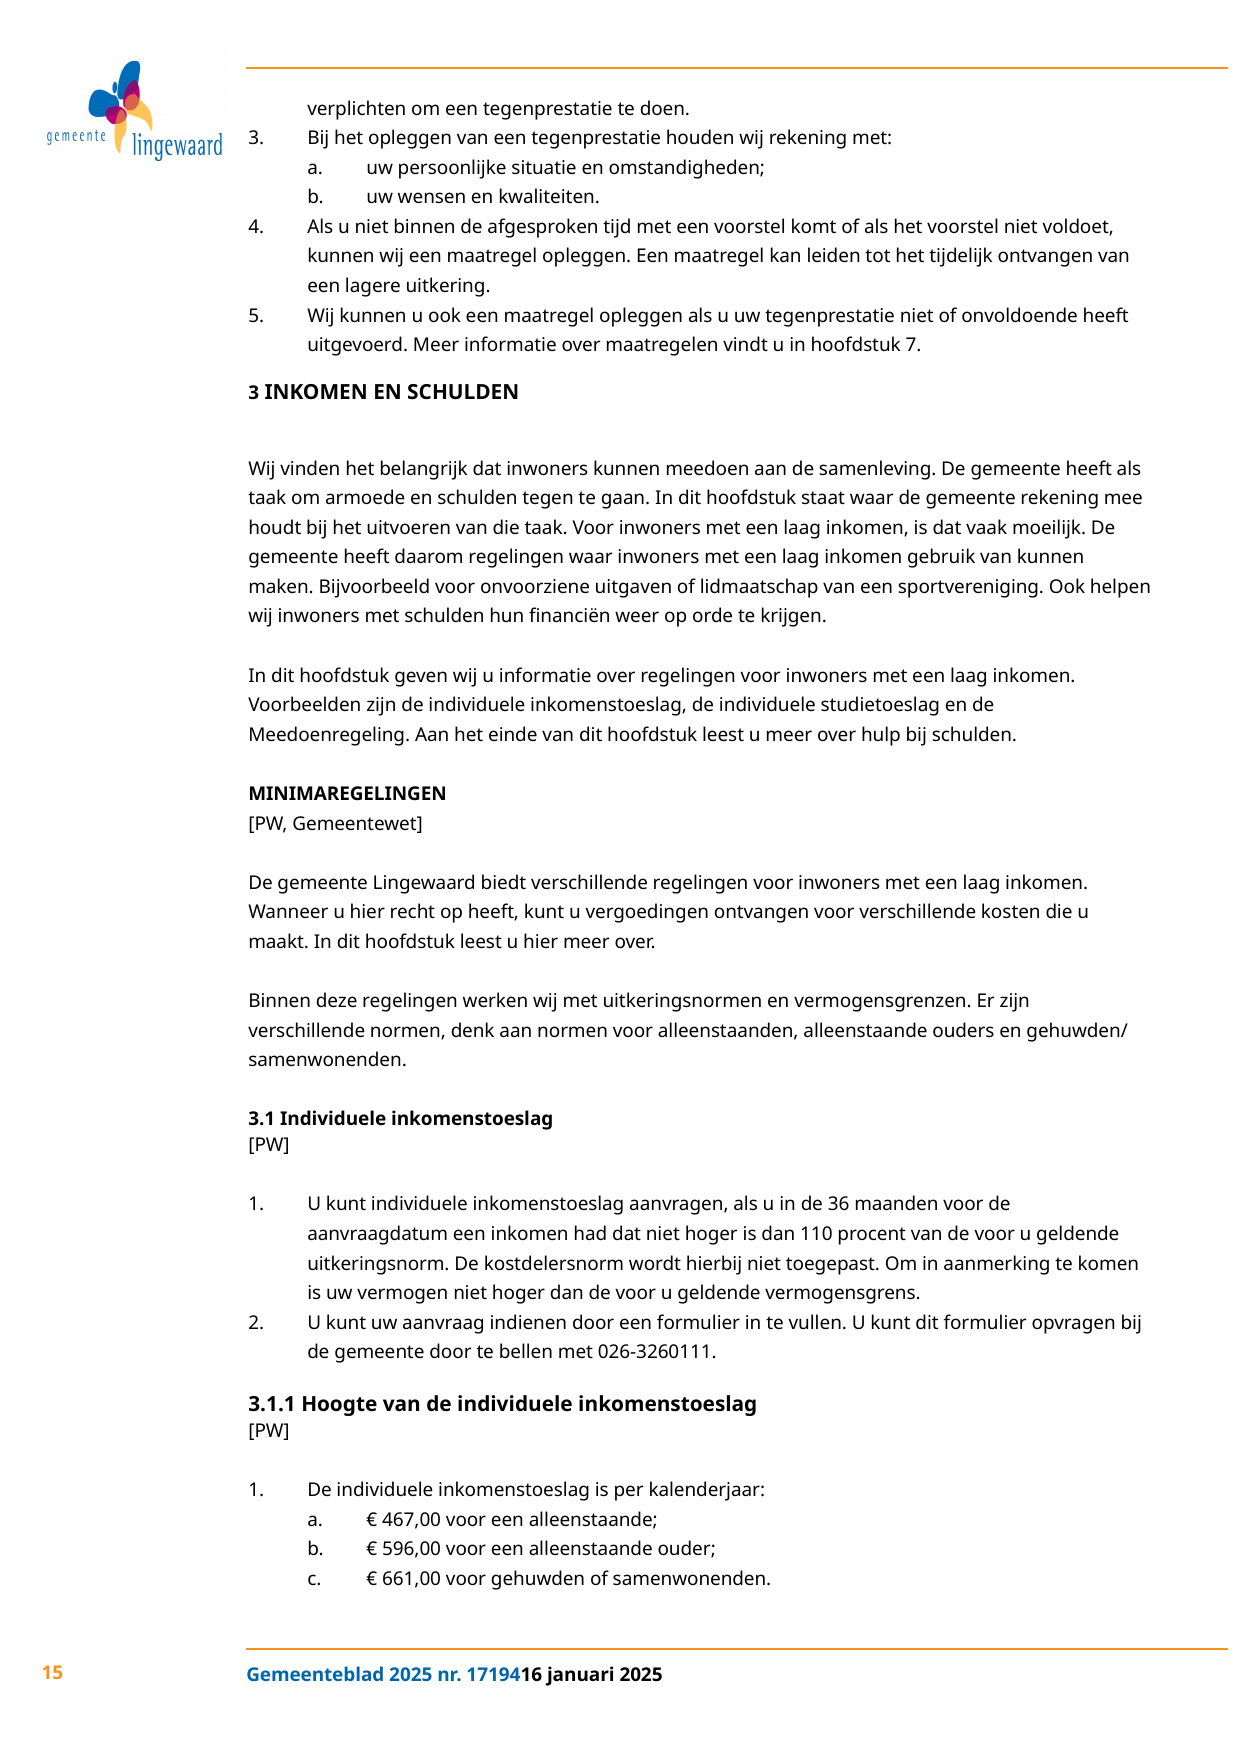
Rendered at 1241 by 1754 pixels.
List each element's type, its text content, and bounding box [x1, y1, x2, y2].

list verplichten om een tegenprestatie te doen. [248, 95, 1152, 121]
picture [41, 47, 231, 172]
text 3.1.1 Hoogte van de individuele inkomenstoeslag [248, 1389, 1152, 1417]
text MINIMAREGELINGEN [248, 780, 1152, 806]
list € 661,00 voor gehuwden of samenwonenden. [307, 1565, 1152, 1591]
text Binnen deze regelingen werken wij met uitkeringsnormen en vermogensgrenzen. Er zijn verschillende normen, denk aan normen voor alleenstaanden, alleenstaande ouders en gehuwden/ samenwonenden. [248, 987, 1152, 1072]
text [PW] [248, 1417, 1152, 1443]
list uw wensen en kwaliteiten. [307, 183, 1152, 209]
list € 596,00 voor een alleenstaande ouder; [307, 1536, 1152, 1561]
list uw persoonlijke situatie en omstandigheden; [307, 154, 1152, 180]
list U kunt individuele inkomenstoeslag aanvragen, als u in de 36 maanden voor de aanvraagdatum een inkomen had dat niet hoger is dan 110 procent van de voor u geldende uitkeringsnorm. De kostdelersnorm wordt hierbij niet toegepast. Om in aanmerking te komen is uw vermogen niet hoger dan de voor u geldende vermogensgrens. [248, 1191, 1152, 1305]
list Wij kunnen u ook een maatregel opleggen als u uw tegenprestatie niet of onvoldoende heeft uitgevoerd. Meer informatie over maatregelen vindt u in hoofdstuk 7. [248, 302, 1152, 357]
text [PW] [248, 1131, 1152, 1157]
list Als u niet binnen de afgesproken tijd met een voorstel komt of als het voorstel niet voldoet, kunnen wij een maatregel opleggen. Een maatregel kan leiden tot het tijdelijk ontvangen van een lagere uitkering. [248, 213, 1152, 298]
text In dit hoofdstuk geven wij u informatie over regelingen voor inwoners met een laag inkomen. Voorbeelden zijn de individuele inkomenstoeslag, de individuele studietoeslag en de Meedoenregeling. Aan het einde van dit hoofdstuk leest u meer over hulp bij schulden. [248, 662, 1152, 747]
list Bij het opleggen van een tegenprestatie houden wij rekening met: [248, 124, 1152, 150]
text [PW, Gemeentewet] [248, 810, 1152, 836]
text De gemeente Lingewaard biedt verschillende regelingen voor inwoners met een laag inkomen. Wanneer u hier recht op heeft, kunt u vergoedingen ontvangen voor verschillende kosten die u maakt. In dit hoofdstuk leest u hier meer over. [248, 869, 1152, 954]
text Wij vinden het belangrijk dat inwoners kunnen meedoen aan de samenleving. De gemeente heeft als taak om armoede en schulden tegen te gaan. In dit hoofdstuk staat waar de gemeente rekening mee houdt bij het uitvoeren van die taak. Voor inwoners met een laag inkomen, is dat vaak moeilijk. De gemeente heeft daarom regelingen waar inwoners met een laag inkomen gebruik van kunnen maken. Bijvoorbeeld voor onvoorziene uitgaven of lidmaatschap van een sportvereniging. Ook helpen wij inwoners met schulden hun financiën weer op orde te krijgen. [248, 455, 1152, 628]
text 3.1 Individuele inkomenstoeslag [248, 1106, 1152, 1131]
text 3 INKOMEN EN SCHULDEN [248, 377, 1152, 406]
list De individuele inkomenstoeslag is per kalenderjaar: [248, 1476, 1152, 1502]
list € 467,00 voor een alleenstaande; [307, 1506, 1152, 1532]
list U kunt uw aanvraag indienen door een formulier in te vullen. U kunt dit formulier opvragen bij de gemeente door te bellen met 026-3260111. [248, 1309, 1152, 1364]
